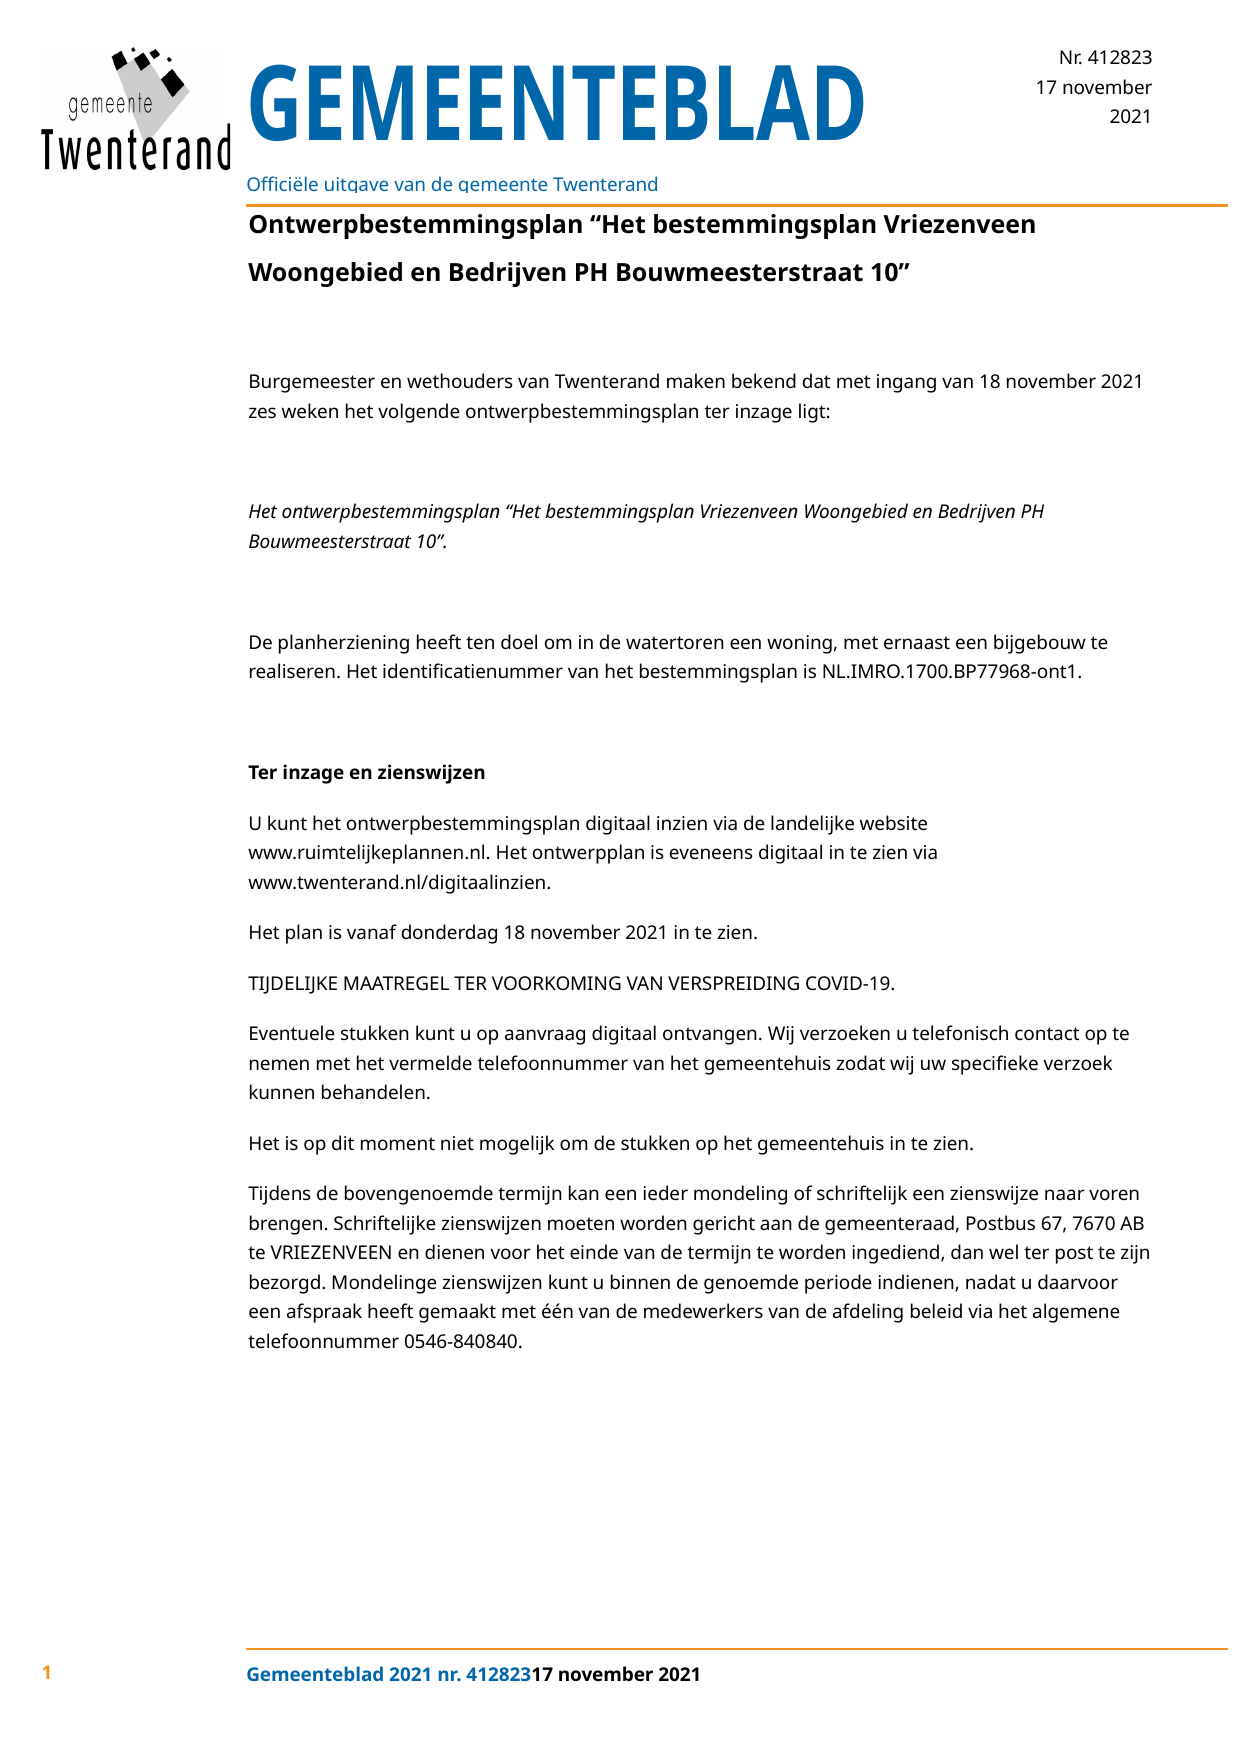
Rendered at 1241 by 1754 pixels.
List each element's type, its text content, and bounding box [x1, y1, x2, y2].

text Het is op dit moment niet mogelijk om de stukken op het gemeentehuis in te zien. [248, 1130, 1152, 1156]
text Ter inzage en zienswijzen [248, 759, 1152, 785]
text Ontwerpbestemmingsplan “Het bestemmingsplan Vriezenveen Woongebied en Bedrijven PH Bouwmeesterstraat 10” [248, 207, 1152, 288]
text Het plan is vanaf donderdag 18 november 2021 in te zien. [248, 919, 1152, 945]
text TIJDELIJKE MAATREGEL TER VOORKOMING VAN VERSPREIDING COVID-19. [248, 970, 1152, 996]
picture [41, 47, 231, 172]
text Burgemeester en wethouders van Twenterand maken bekend dat met ingang van 18 november 2021 zes weken het volgende ontwerpbestemmingsplan ter inzage ligt: [248, 368, 1152, 424]
text De planherziening heeft ten doel om in de watertoren een woning, met ernaast een bijgebouw te realiseren. Het identificatienummer van het bestemmingsplan is NL.IMRO.1700.BP77968-ont1. [248, 629, 1152, 684]
text U kunt het ontwerpbestemmingsplan digitaal inzien via de landelijke website www.ruimtelijkeplannen.nl. Het ontwerpplan is eveneens digitaal in te zien via www.twenterand.nl/digitaalinzien. [248, 810, 1152, 895]
text Eventuele stukken kunt u op aanvraag digitaal ontvangen. Wij verzoeken u telefonisch contact op te nemen met het vermelde telefoonnummer van het gemeentehuis zodat wij uw specifieke verzoek kunnen behandelen. [248, 1020, 1152, 1105]
text Het ontwerpbestemmingsplan “Het bestemmingsplan Vriezenveen Woongebied en Bedrijven PH Bouwmeesterstraat 10”. [248, 499, 1152, 554]
text Tijdens de bovengenoemde termijn kan een ieder mondeling of schriftelijk een zienswijze naar voren brengen. Schriftelijke zienswijzen moeten worden gericht aan de gemeenteraad, Postbus 67, 7670 AB te VRIEZENVEEN en dienen voor het einde van de termijn te worden ingediend, dan wel ter post te zijn bezorgd. Mondelinge zienswijzen kunt u binnen de genoemde periode indienen, nadat u daarvoor een afspraak heeft gemaakt met één van de medewerkers van de afdeling beleid via het algemene telefoonnummer 0546-840840. [248, 1180, 1152, 1354]
